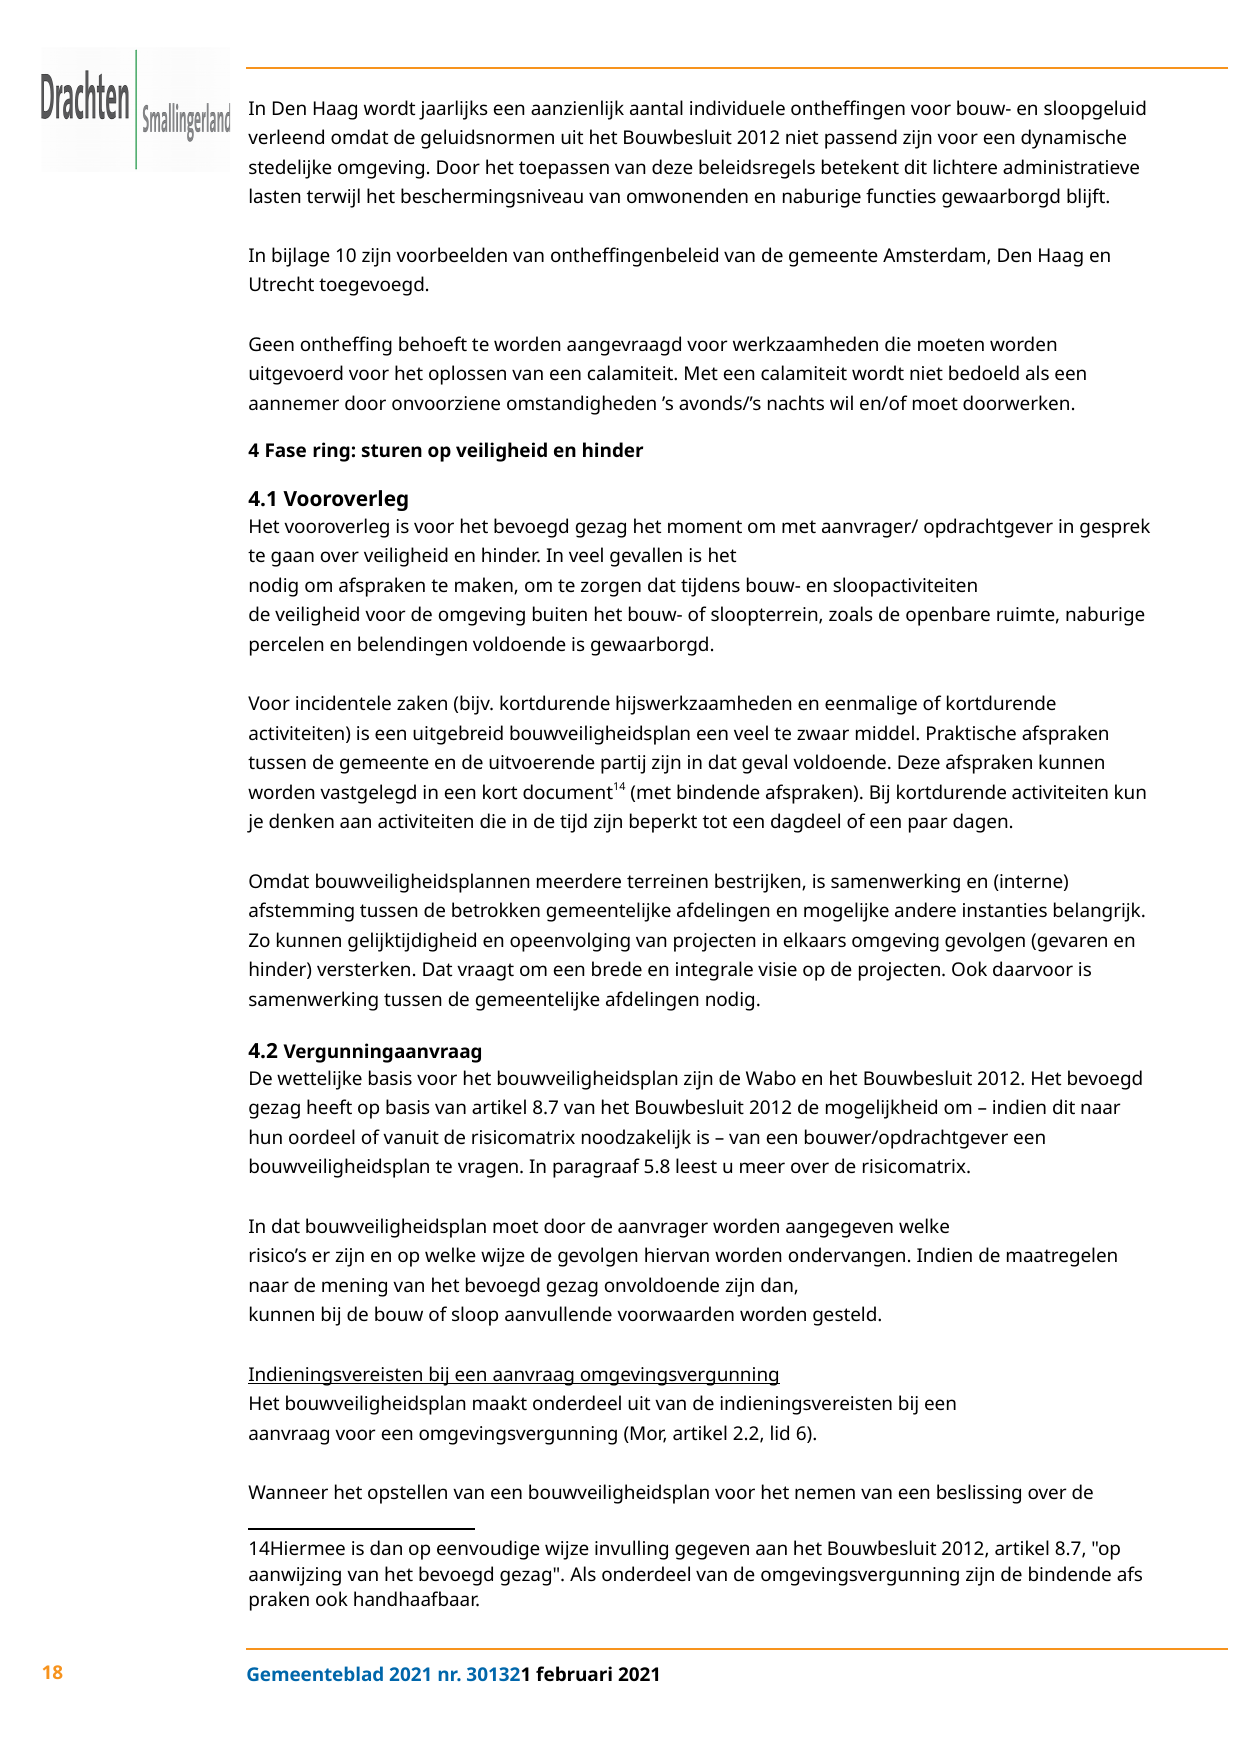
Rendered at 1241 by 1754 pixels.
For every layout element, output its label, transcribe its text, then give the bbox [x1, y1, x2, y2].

text In bijlage 10 zijn voorbeelden van ontheffingenbeleid van de gemeente Amsterdam, Den Haag en Utrecht toegevoegd. [248, 242, 1152, 297]
text Het vooroverleg is voor het bevoegd gezag het moment om met aanvrager/ opdrachtgever in gesprek te gaan over veiligheid en hinder. In veel gevallen is het nodig om afspraken te maken, om te zorgen dat tijdens bouw- en sloopactiviteiten de veiligheid voor de omgeving buiten het bouw- of sloopterrein, zoals de openbare ruimte, naburige percelen en belendingen voldoende is gewaarborgd. [248, 513, 1152, 657]
text Indieningsvereisten bij een aanvraag omgevingsvergunning [248, 1361, 1152, 1387]
text De wettelijke basis voor het bouwveiligheidsplan zijn de Wabo en het Bouwbesluit 2012. Het bevoegd gezag heeft op basis van artikel 8.7 van het Bouwbesluit 2012 de mogelijkheid om – indien dit naar hun oordeel of vanuit de risicomatrix noodzakelijk is – van een bouwer/opdrachtgever een bouwveiligheidsplan te vragen. In paragraaf 5.8 leest u meer over de risicomatrix. [248, 1065, 1152, 1179]
text Voor incidentele zaken (bijv. kortdurende hijswerkzaamheden en eenmalige of kortdurende activiteiten) is een uitgebreid bouwveiligheidsplan een veel te zwaar middel. Praktische afspraken tussen de gemeente en de uitvoerende partij zijn in dat geval voldoende. Deze afspraken kunnen worden vastgelegd in een kort document (met bindende afspraken). Bij kortdurende activiteiten kun je denken aan activiteiten die in de tijd zijn beperkt tot een dagdeel of een paar dagen. [248, 690, 1152, 834]
text 4 Fase ring: sturen op veiligheid en hinder [248, 435, 1152, 463]
text Hiermee is dan op eenvoudige wijze invulling gegeven aan het Bouwbesluit 2012, artikel 8.7, "op aanwijzing van het bevoegd gezag". Als onderdeel van de omgevingsvergunning zijn de bindende afspraken ook handhaafbaar. [248, 1535, 1152, 1612]
text Omdat bouwveiligheidsplannen meerdere terreinen bestrijken, is samenwerking en (interne) afstemming tussen de betrokken gemeentelijke afdelingen en mogelijke andere instanties belangrijk. Zo kunnen gelijktijdigheid en opeenvolging van projecten in elkaars omgeving gevolgen (gevaren en hinder) versterken. Dat vraagt om een brede en integrale visie op de projecten. Ook daarvoor is samenwerking tussen de gemeentelijke afdelingen nodig. [248, 868, 1152, 1012]
text Het bouwveiligheidsplan maakt onderdeel uit van de indieningsvereisten bij een aanvraag voor een omgevingsvergunning (Mor, artikel 2.2, lid 6). [248, 1390, 1152, 1446]
table_header Geen ontheffing behoeft te worden aangevraagd voor werkzaamheden die moeten worden uitgevoerd voor het oplossen van een calamiteit. Met een calamiteit wordt niet bedoeld als een aannemer door onvoorziene omstandigheden ’s avonds/’s nachts wil en/of moet doorwerken. [248, 331, 1152, 416]
table_header In Den Haag wordt jaarlijks een aanzienlijk aantal individuele ontheffingen voor bouw- en sloopgeluid verleend omdat de geluidsnormen uit het Bouwbesluit 2012 niet passend zijn voor een dynamische stedelijke omgeving. Door het toepassen van deze beleidsregels betekent dit lichtere administratieve lasten terwijl het beschermingsniveau van omwonenden en naburige functies gewaarborgd blijft. [248, 95, 1152, 209]
picture [41, 47, 231, 172]
text 4.1 Vooroverleg [248, 484, 1152, 513]
text Wanneer het opstellen van een bouwveiligheidsplan voor het nemen van een beslissing over de [248, 1479, 1152, 1505]
text 4.2 Vergunningaanvraag [248, 1037, 1152, 1065]
text In dat bouwveiligheidsplan moet door de aanvrager worden aangegeven welke risico’s er zijn en op welke wijze de gevolgen hiervan worden ondervangen. Indien de maatregelen naar de mening van het bevoegd gezag onvoldoende zijn dan, kunnen bij de bouw of sloop aanvullende voorwaarden worden gesteld. [248, 1213, 1152, 1327]
